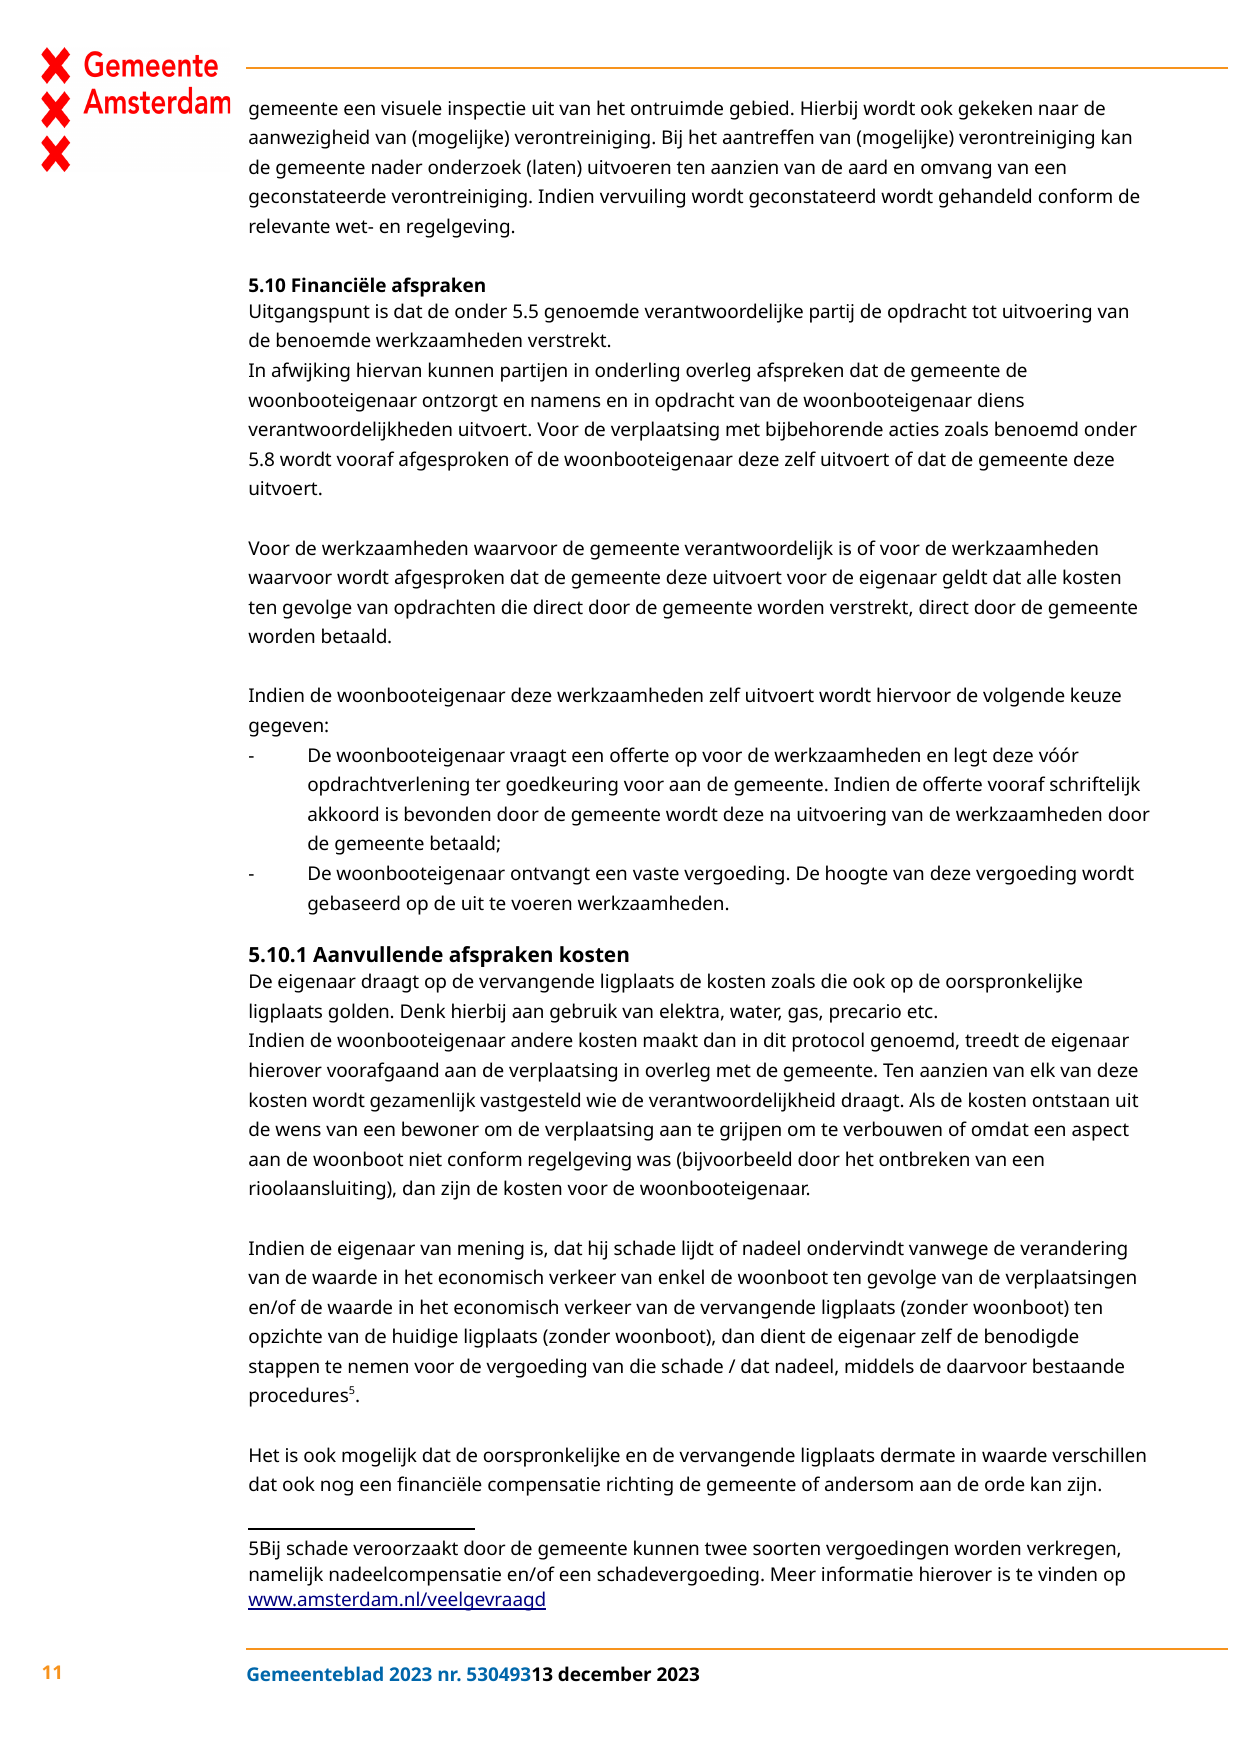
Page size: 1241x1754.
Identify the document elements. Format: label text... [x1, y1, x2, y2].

text Uitgangspunt is dat de onder 5.5 genoemde verantwoordelijke partij de opdracht tot uitvoering van de benoemde werkzaamheden verstrekt. [248, 298, 1152, 353]
text Bij schade veroorzaakt door de gemeente kunnen twee soorten vergoedingen worden verkregen, namelijk nadeelcompensatie en/of een schadevergoeding. Meer informatie hierover is te vinden op www.amsterdam.nl/veelgevraagd [248, 1535, 1152, 1612]
text 5.10.1 Aanvullende afspraken kosten [248, 940, 1152, 968]
text Indien de woonbooteigenaar deze werkzaamheden zelf uitvoert wordt hiervoor de volgende keuze gegeven: [248, 683, 1152, 738]
text 5.10 Financiële afspraken [248, 272, 1152, 298]
text Indien de eigenaar van mening is, dat hij schade lijdt of nadeel ondervindt vanwege de verandering van de waarde in het economisch verkeer van enkel de woonboot ten gevolge van de verplaatsingen en/of de waarde in het economisch verkeer van de vervangende ligplaats (zonder woonboot) ten opzichte van de huidige ligplaats (zonder woonboot), dan dient de eigenaar zelf de benodigde stappen te nemen voor de vergoeding van die schade / dat nadeel, middels de daarvoor bestaande procedures. [248, 1235, 1152, 1408]
list De woonbooteigenaar vraagt een offerte op voor de werkzaamheden en legt deze vóór opdrachtverlening ter goedkeuring voor aan de gemeente. Indien de offerte vooraf schriftelijk akkoord is bevonden door de gemeente wordt deze na uitvoering van de werkzaamheden door de gemeente betaald; [248, 742, 1152, 856]
text Indien de woonbooteigenaar andere kosten maakt dan in dit protocol genoemd, treedt de eigenaar hierover voorafgaand aan de verplaatsing in overleg met de gemeente. Ten aanzien van elk van deze kosten wordt gezamenlijk vastgesteld wie de verantwoordelijkheid draagt. Als de kosten ontstaan uit de wens van een bewoner om de verplaatsing aan te grijpen om te verbouwen of omdat een aspect aan de woonboot niet conform regelgeving was (bijvoorbeeld door het ontbreken van een rioolaansluiting), dan zijn de kosten voor de woonbooteigenaar. [248, 1028, 1152, 1201]
text gemeente een visuele inspectie uit van het ontruimde gebied. Hierbij wordt ook gekeken naar de aanwezigheid van (mogelijke) verontreiniging. Bij het aantreffen van (mogelijke) verontreiniging kan de gemeente nader onderzoek (laten) uitvoeren ten aanzien van de aard en omvang van een geconstateerde verontreiniging. Indien vervuiling wordt geconstateerd wordt gehandeld conform de relevante wet- en regelgeving. [248, 95, 1152, 239]
text In afwijking hiervan kunnen partijen in onderling overleg afspreken dat de gemeente de woonbooteigenaar ontzorgt en namens en in opdracht van de woonbooteigenaar diens verantwoordelijkheden uitvoert. Voor de verplaatsing met bijbehorende acties zoals benoemd onder 5.8 wordt vooraf afgesproken of de woonbooteigenaar deze zelf uitvoert of dat de gemeente deze uitvoert. [248, 357, 1152, 501]
text Het is ook mogelijk dat de oorspronkelijke en de vervangende ligplaats dermate in waarde verschillen dat ook nog een financiële compensatie richting de gemeente of andersom aan de orde kan zijn. [248, 1442, 1152, 1497]
picture [41, 47, 231, 172]
list De woonbooteigenaar ontvangt een vaste vergoeding. De hoogte van deze vergoeding wordt gebaseerd op de uit te voeren werkzaamheden. [248, 860, 1152, 915]
text Voor de werkzaamheden waarvoor de gemeente verantwoordelijk is of voor de werkzaamheden waarvoor wordt afgesproken dat de gemeente deze uitvoert voor de eigenaar geldt dat alle kosten ten gevolge van opdrachten die direct door de gemeente worden verstrekt, direct door de gemeente worden betaald. [248, 535, 1152, 649]
text De eigenaar draagt op de vervangende ligplaats de kosten zoals die ook op de oorspronkelijke ligplaats golden. Denk hierbij aan gebruik van elektra, water, gas, precario etc. [248, 968, 1152, 1024]
